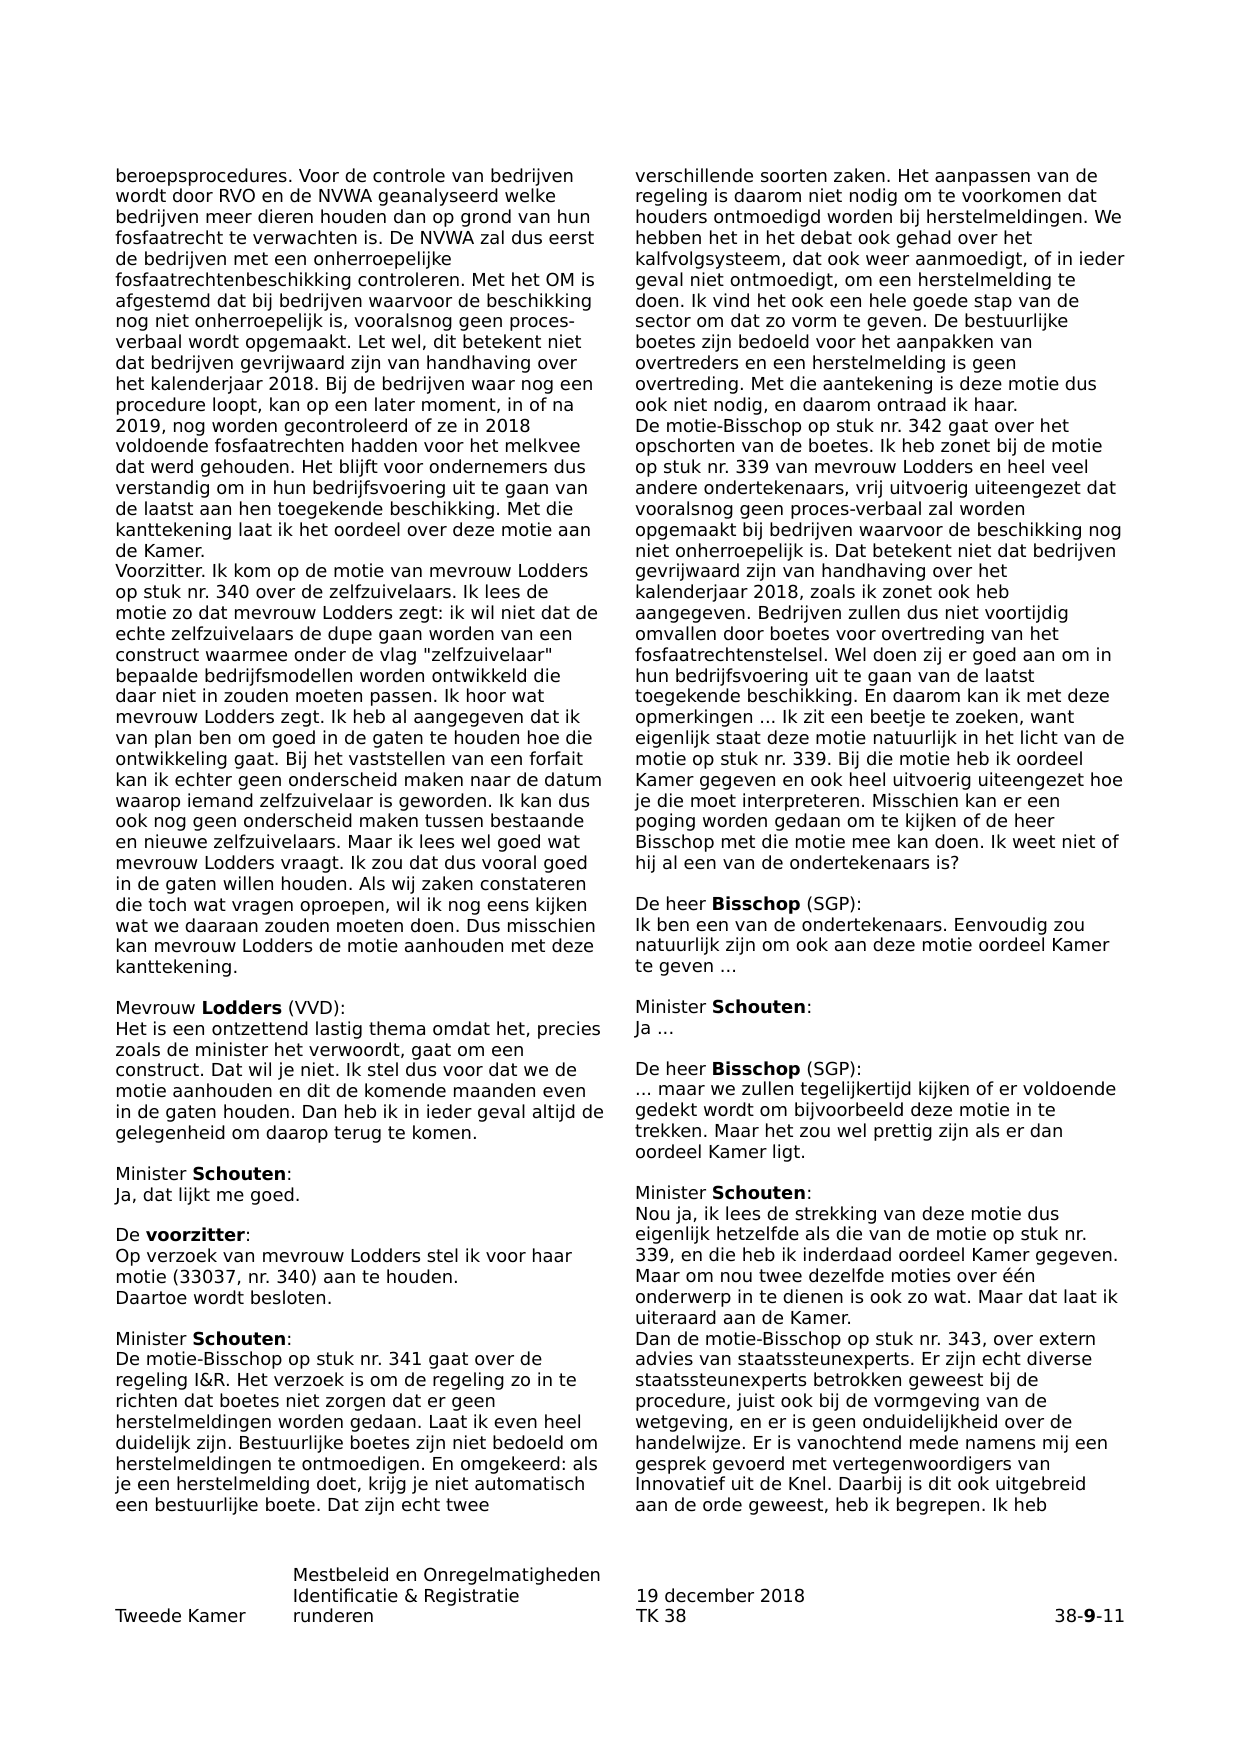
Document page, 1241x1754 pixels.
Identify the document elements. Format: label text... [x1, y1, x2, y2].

text Ja, dat lijkt me goed. [115, 1184, 605, 1205]
text De motie-Bisschop op stuk nr. 341 gaat over de regeling I&R. Het verzoek is om de regeling zo in te richten dat boetes niet zorgen dat er geen herstelmeldingen worden gedaan. Laat ik even heel duidelijk zijn. Bestuurlijke boetes zijn niet bedoeld om herstelmeldingen te ontmoedigen. En omgekeerd: als je een herstelmelding doet, krijg je niet automatisch een bestuurlijke boete. Dat zijn echt twee [115, 1349, 605, 1516]
text ... maar we zullen tegelijkertijd kijken of er voldoende gedekt wordt om bijvoorbeeld deze motie in te trekken. Maar het zou wel prettig zijn als er dan oordeel Kamer ligt. [635, 1079, 1125, 1162]
text Minister Schouten: [635, 997, 1125, 1018]
text De heer Bisschop (SGP): [635, 1058, 1125, 1079]
text Nou ja, ik lees de strekking van deze motie dus eigenlijk hetzelfde als die van de motie op stuk nr. 339, en die heb ik inderdaad oordeel Kamer gegeven. Maar om nou twee dezelfde moties over één onderwerp in te dienen is ook zo wat. Maar dat laat ik uiteraard aan de Kamer. [635, 1203, 1125, 1328]
text Voorzitter. Ik kom op de motie van mevrouw Lodders op stuk nr. 340 over de zelfzuivelaars. Ik lees de motie zo dat mevrouw Lodders zegt: ik wil niet dat de echte zelfzuivelaars de dupe gaan worden van een construct waarmee onder de vlag "zelfzuivelaar" bepaalde bedrijfsmodellen worden ontwikkeld die daar niet in zouden moeten passen. Ik hoor wat mevrouw Lodders zegt. Ik heb al aangegeven dat ik van plan ben om goed in de gaten te houden hoe die ontwikkeling gaat. Bij het vaststellen van een forfait kan ik echter geen onderscheid maken naar de datum waarop iemand zelfzuivelaar is geworden. Ik kan dus ook nog geen onderscheid maken tussen bestaande en nieuwe zelfzuivelaars. Maar ik lees wel goed wat mevrouw Lodders vraagt. Ik zou dat dus vooral goed in de gaten willen houden. Als wij zaken constateren die toch wat vragen oproepen, wil ik nog eens kijken wat we daaraan zouden moeten doen. Dus misschien kan mevrouw Lodders de motie aanhouden met deze kanttekening. [115, 561, 605, 978]
text Op verzoek van mevrouw Lodders stel ik voor haar motie (33037, nr. 340) aan te houden. [115, 1246, 605, 1287]
text Het is een ontzettend lastig thema omdat het, precies zoals de minister het verwoordt, gaat om een construct. Dat wil je niet. Ik stel dus voor dat we de motie aanhouden en dit de komende maanden even in de gaten houden. Dan heb ik in ieder geval altijd de gelegenheid om daarop terug te komen. [115, 1018, 605, 1143]
text Daartoe wordt besloten. [115, 1287, 605, 1308]
text Minister Schouten: [115, 1163, 605, 1184]
text verschillende soorten zaken. Het aanpassen van de regeling is daarom niet nodig om te voorkomen dat houders ontmoedigd worden bij herstelmeldingen. We hebben het in het debat ook gehad over het kalfvolgsysteem, dat ook weer aanmoedigt, of in ieder geval niet ontmoedigt, om een herstelmelding te doen. Ik vind het ook een hele goede stap van de sector om dat zo vorm te geven. De bestuurlijke boetes zijn bedoeld voor het aanpakken van overtreders en een herstelmelding is geen overtreding. Met die aantekening is deze motie dus ook niet nodig, en daarom ontraad ik haar. [635, 165, 1125, 415]
text De motie-Bisschop op stuk nr. 342 gaat over het opschorten van de boetes. Ik heb zonet bij de motie op stuk nr. 339 van mevrouw Lodders en heel veel andere ondertekenaars, vrij uitvoerig uiteengezet dat vooralsnog geen proces-verbaal zal worden opgemaakt bij bedrijven waarvoor de beschikking nog niet onherroepelijk is. Dat betekent niet dat bedrijven gevrijwaard zijn van handhaving over het kalenderjaar 2018, zoals ik zonet ook heb aangegeven. Bedrijven zullen dus niet voortijdig omvallen door boetes voor overtreding van het fosfaatrechtenstelsel. Wel doen zij er goed aan om in hun bedrijfsvoering uit te gaan van de laatst toegekende beschikking. En daarom kan ik met deze opmerkingen ... Ik zit een beetje te zoeken, want eigenlijk staat deze motie natuurlijk in het licht van de motie op stuk nr. 339. Bij die motie heb ik oordeel Kamer gegeven en ook heel uitvoerig uiteengezet hoe je die moet interpreteren. Misschien kan er een poging worden gedaan om te kijken of de heer Bisschop met die motie mee kan doen. Ik weet niet of hij al een van de ondertekenaars is? [635, 415, 1125, 874]
text Minister Schouten: [115, 1328, 605, 1349]
text Minister Schouten: [635, 1182, 1125, 1203]
text De heer Bisschop (SGP): [635, 894, 1125, 914]
text Ik ben een van de ondertekenaars. Eenvoudig zou natuurlijk zijn om ook aan deze motie oordeel Kamer te geven ... [635, 914, 1125, 977]
text De voorzitter: [115, 1225, 605, 1246]
text Ja ... [635, 1018, 1125, 1038]
text Dan de motie-Bisschop op stuk nr. 343, over extern advies van staatssteunexperts. Er zijn echt diverse staatssteunexperts betrokken geweest bij de procedure, juist ook bij de vormgeving van de wetgeving, en er is geen onduidelijkheid over de handelwijze. Er is vanochtend mede namens mij een gesprek gevoerd met vertegenwoordigers van Innovatief uit de Knel. Daarbij is dit ook uitgebreid aan de orde geweest, heb ik begrepen. Ik heb [635, 1328, 1125, 1516]
text Mevrouw Lodders (VVD): [115, 998, 605, 1018]
text beroepsprocedures. Voor de controle van bedrijven wordt door RVO en de NVWA geanalyseerd welke bedrijven meer dieren houden dan op grond van hun fosfaatrecht te verwachten is. De NVWA zal dus eerst de bedrijven met een onherroepelijke fosfaatrechtenbeschikking controleren. Met het OM is afgestemd dat bij bedrijven waarvoor de beschikking nog niet onherroepelijk is, vooralsnog geen proces-verbaal wordt opgemaakt. Let wel, dit betekent niet dat bedrijven gevrijwaard zijn van handhaving over het kalenderjaar 2018. Bij de bedrijven waar nog een procedure loopt, kan op een later moment, in of na 2019, nog worden gecontroleerd of ze in 2018 voldoende fosfaatrechten hadden voor het melkvee dat werd gehouden. Het blijft voor ondernemers dus verstandig om in hun bedrijfsvoering uit te gaan van de laatst aan hen toegekende beschikking. Met die kanttekening laat ik het oordeel over deze motie aan de Kamer. [115, 165, 605, 561]
